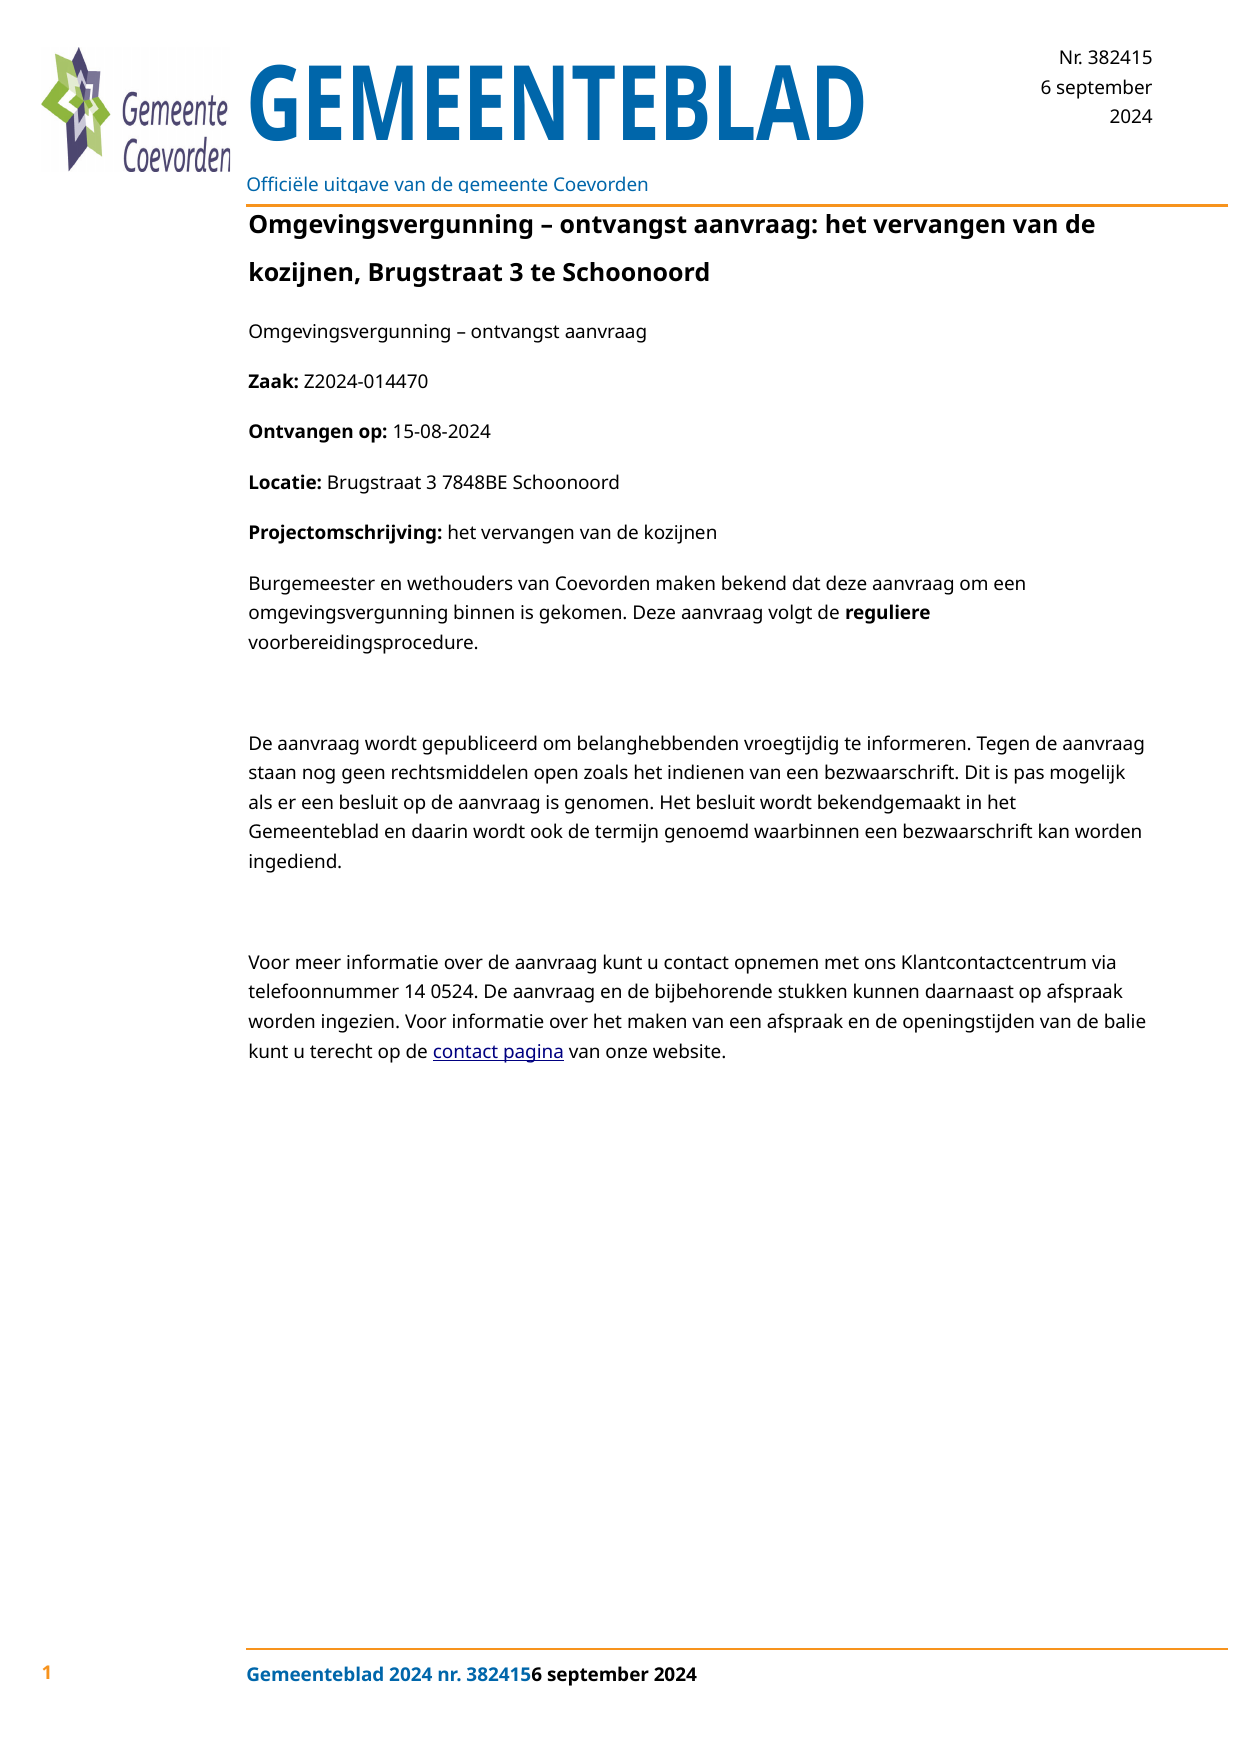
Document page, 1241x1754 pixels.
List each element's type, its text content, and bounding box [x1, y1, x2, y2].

text Locatie: Brugstraat 3 7848BE Schoonoord [248, 469, 1152, 495]
text Projectomschrijving: het vervangen van de kozijnen [248, 519, 1152, 545]
text Zaak: Z2024-014470 [248, 368, 1152, 394]
text Ontvangen op: 15-08-2024 [248, 419, 1152, 444]
text Burgemeester en wethouders van Coevorden maken bekend dat deze aanvraag om een omgevingsvergunning binnen is gekomen. Deze aanvraag volgt de reguliere voorbereidingsprocedure. [248, 570, 1152, 655]
text De aanvraag wordt gepubliceerd om belanghebbenden vroegtijdig te informeren. Tegen de aanvraag staan nog geen rechtsmiddelen open zoals het indienen van een bezwaarschrift. Dit is pas mogelijk als er een besluit op de aanvraag is genomen. Het besluit wordt bekendgemaakt in het Gemeenteblad en daarin wordt ook de termijn genoemd waarbinnen een bezwaarschrift kan worden ingediend. [248, 730, 1152, 874]
text Voor meer informatie over de aanvraag kunt u contact opnemen met ons Klantcontactcentrum via telefoonnummer 14 0524. De aanvraag en de bijbehorende stukken kunnen daarnaast op afspraak worden ingezien. Voor informatie over het maken van een afspraak en de openingstijden van de balie kunt u terecht op de contact pagina van onze website. [248, 949, 1152, 1064]
picture [41, 47, 231, 172]
text Omgevingsvergunning – ontvangst aanvraag: het vervangen van de kozijnen, Brugstraat 3 te Schoonoord [248, 207, 1152, 288]
text Omgevingsvergunning – ontvangst aanvraag [248, 318, 1152, 344]
